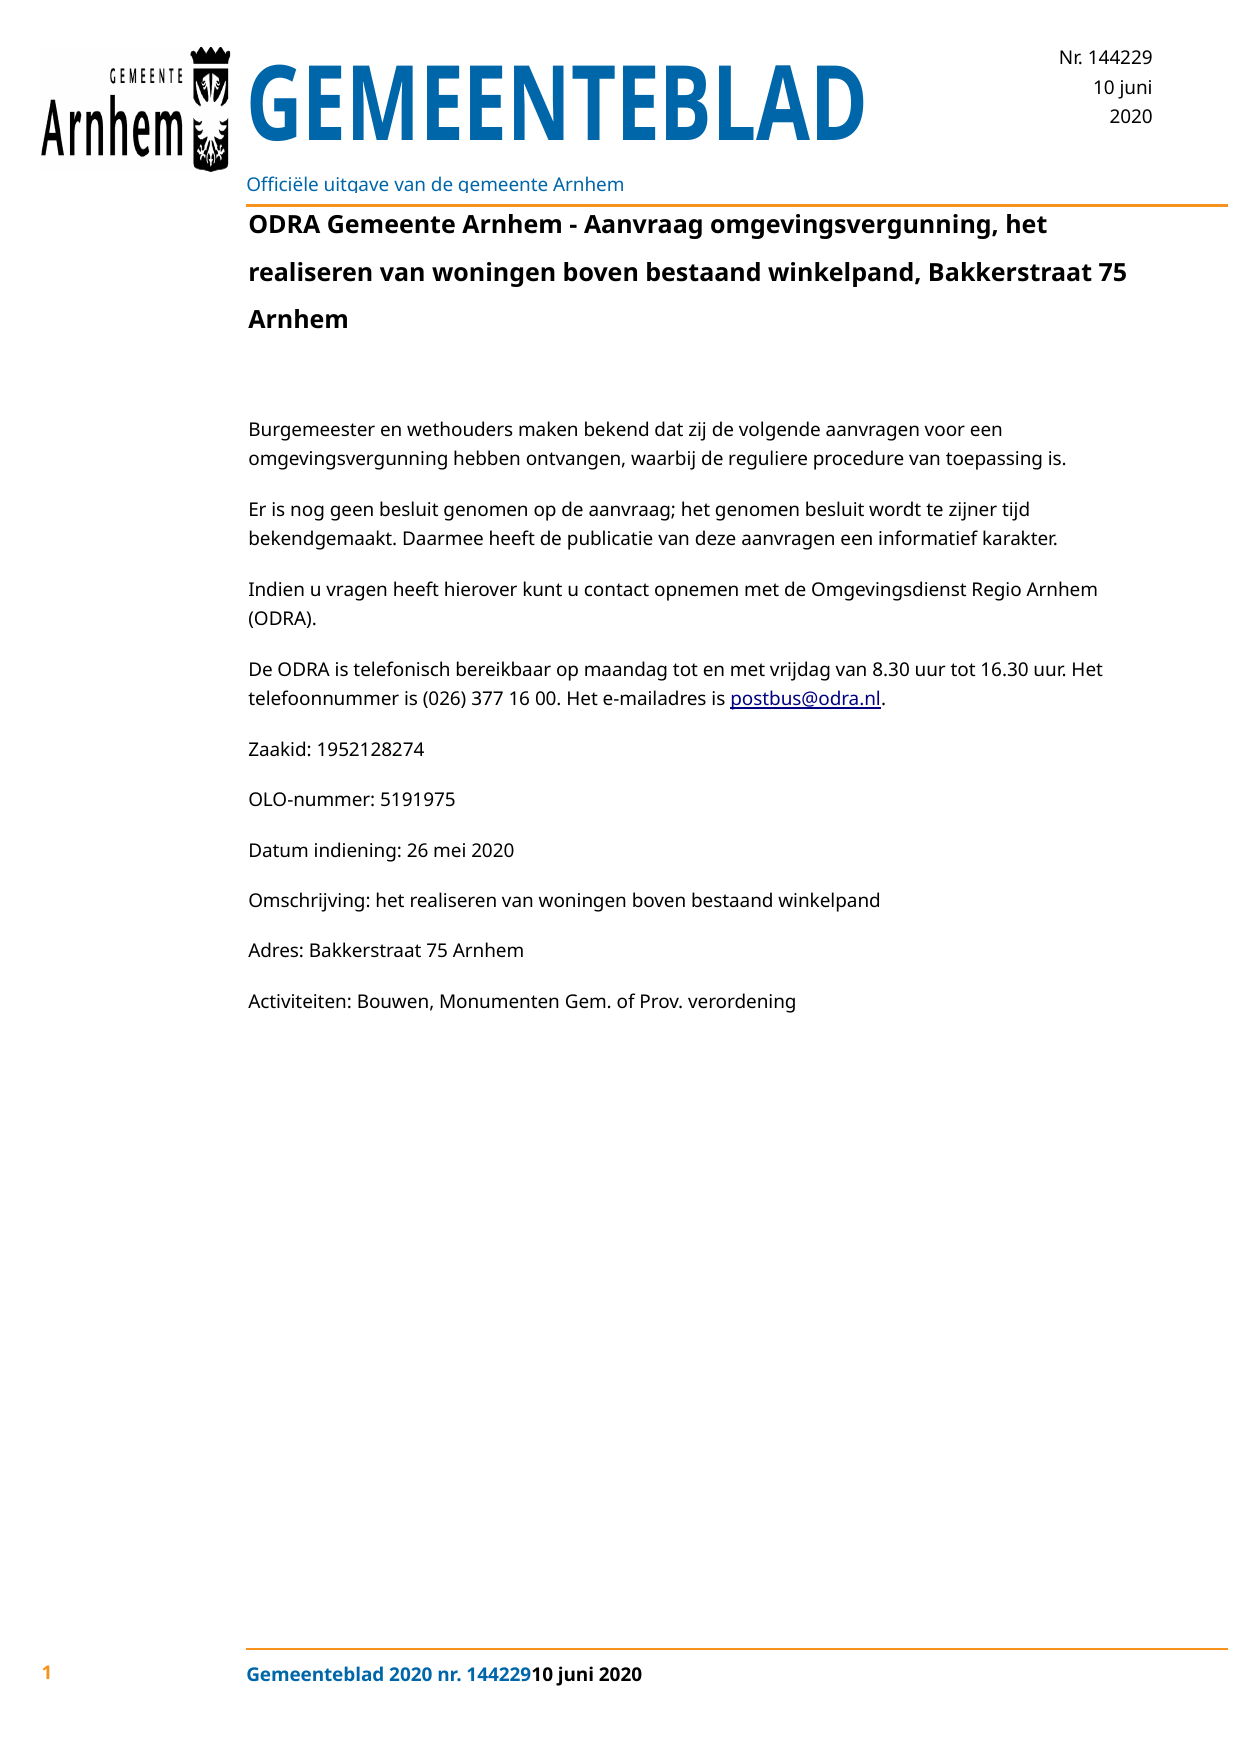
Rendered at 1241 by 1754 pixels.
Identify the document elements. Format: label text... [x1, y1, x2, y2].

picture [41, 47, 231, 172]
text ODRA Gemeente Arnhem - Aanvraag omgevingsvergunning, het realiseren van woningen boven bestaand winkelpand, Bakkerstraat 75 Arnhem [248, 207, 1152, 336]
text Omschrijving: het realiseren van woningen boven bestaand winkelpand [248, 887, 1152, 913]
text Indien u vragen heeft hierover kunt u contact opnemen met de Omgevingsdienst Regio Arnhem (ODRA). [248, 576, 1152, 631]
text Er is nog geen besluit genomen op de aanvraag; het genomen besluit wordt te zijner tijd bekendgemaakt. Daarmee heeft de publicatie van deze aanvragen een informatief karakter. [248, 496, 1152, 551]
text Datum indiening: 26 mei 2020 [248, 837, 1152, 862]
text Adres: Bakkerstraat 75 Arnhem [248, 938, 1152, 963]
text Burgemeester en wethouders maken bekend dat zij de volgende aanvragen voor een omgevingsvergunning hebben ontvangen, waarbij de reguliere procedure van toepassing is. [248, 416, 1152, 471]
text OLO-nummer: 5191975 [248, 786, 1152, 812]
text De ODRA is telefonisch bereikbaar op maandag tot en met vrijdag van 8.30 uur tot 16.30 uur. Het telefoonnummer is (026) 377 16 00. Het e-mailadres is postbus@odra.nl. [248, 656, 1152, 711]
text Activiteiten: Bouwen, Monumenten Gem. of Prov. verordening [248, 988, 1152, 1014]
text Zaakid: 1952128274 [248, 736, 1152, 762]
